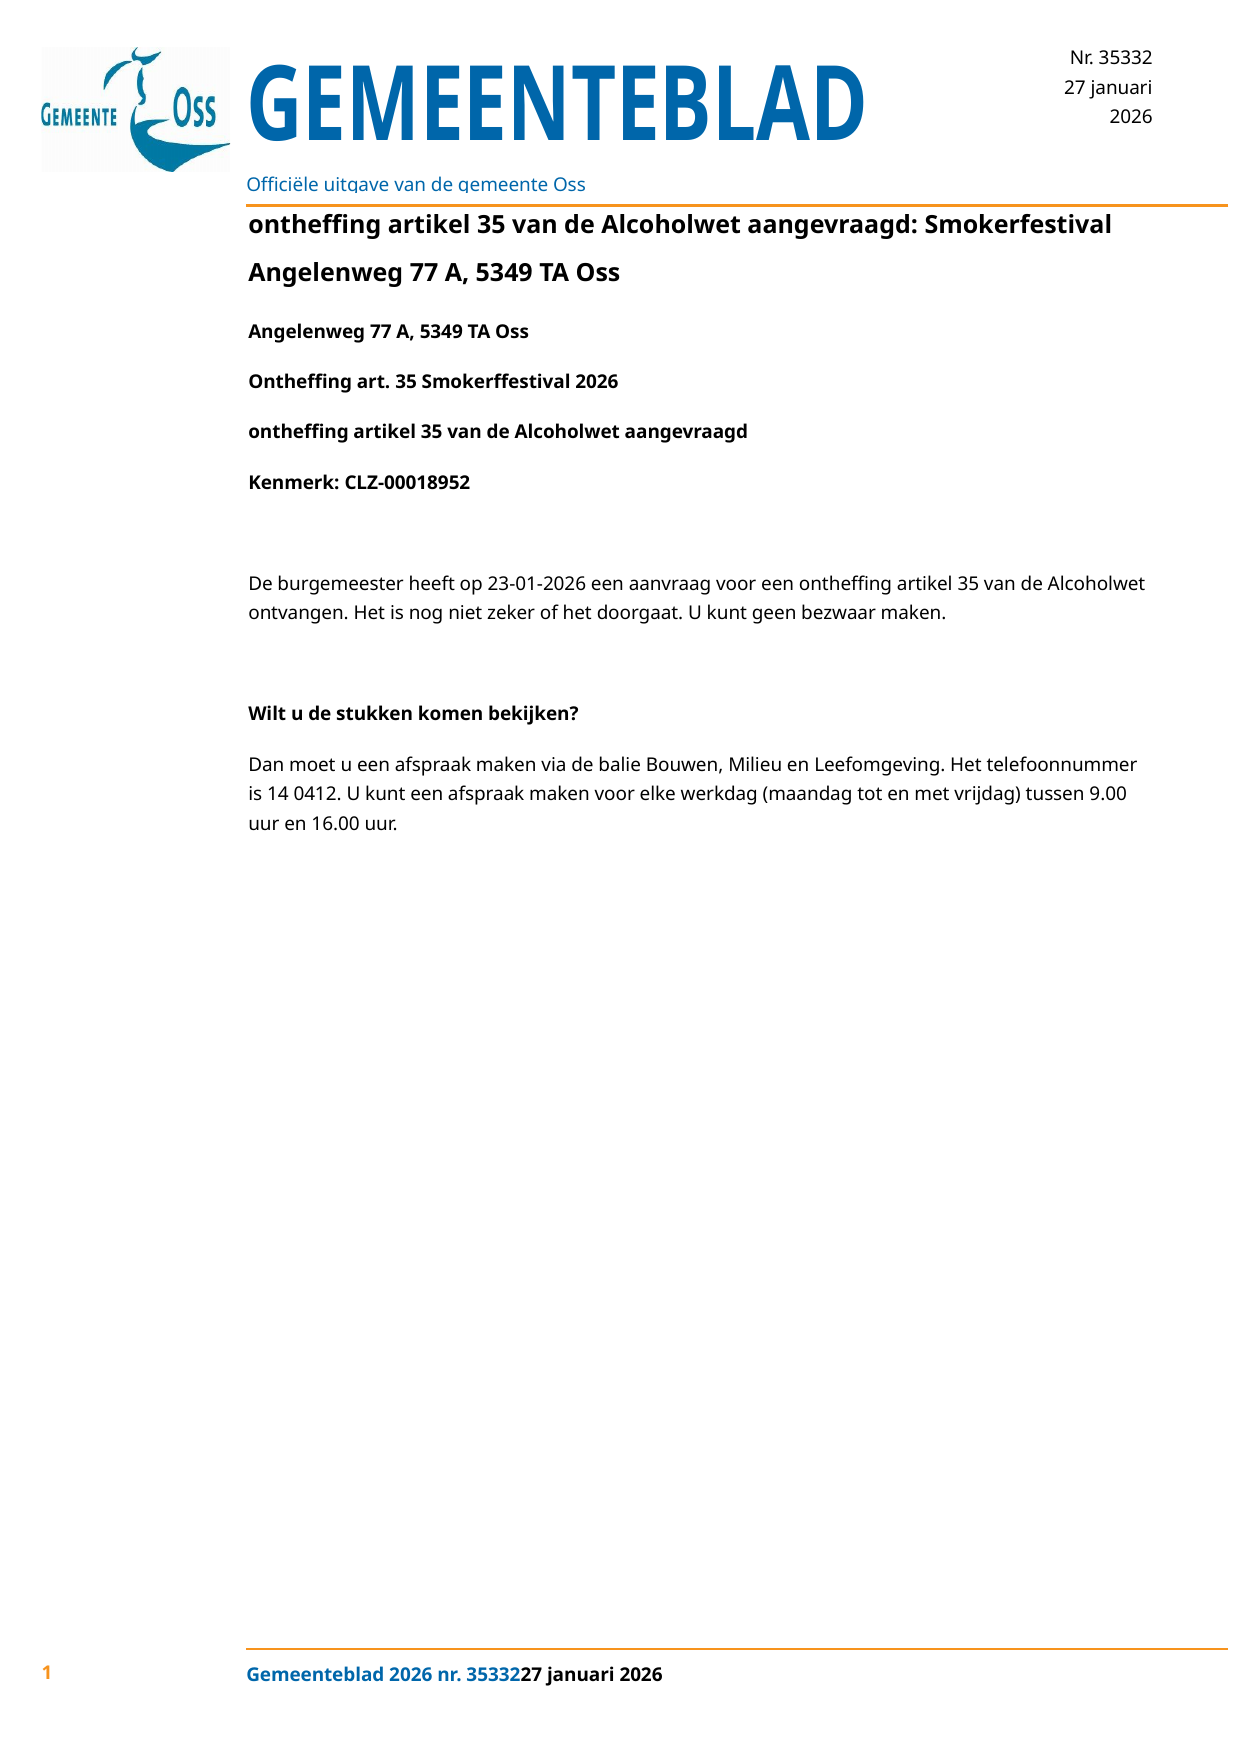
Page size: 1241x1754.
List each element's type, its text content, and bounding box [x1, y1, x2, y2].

text Angelenweg 77 A, 5349 TA Oss [248, 318, 1152, 344]
text Ontheffing art. 35 Smokerffestival 2026 [248, 368, 1152, 394]
text Dan moet u een afspraak maken via de balie Bouwen, Milieu en Leefomgeving. Het telefoonnummer is 14 0412. U kunt een afspraak maken voor elke werkdag (maandag tot en met vrijdag) tussen 9.00 uur en 16.00 uur. [248, 751, 1152, 836]
picture [41, 47, 231, 172]
text Kenmerk: CLZ-00018952 [248, 469, 1152, 495]
text ontheffing artikel 35 van de Alcoholwet aangevraagd [248, 419, 1152, 444]
text Wilt u de stukken komen bekijken? [248, 700, 1152, 726]
text De burgemeester heeft op 23-01-2026 een aanvraag voor een ontheffing artikel 35 van de Alcoholwet ontvangen. Het is nog niet zeker of het doorgaat. U kunt geen bezwaar maken. [248, 570, 1152, 625]
text ontheffing artikel 35 van de Alcoholwet aangevraagd: Smokerfestival Angelenweg 77 A, 5349 TA Oss [248, 207, 1152, 288]
